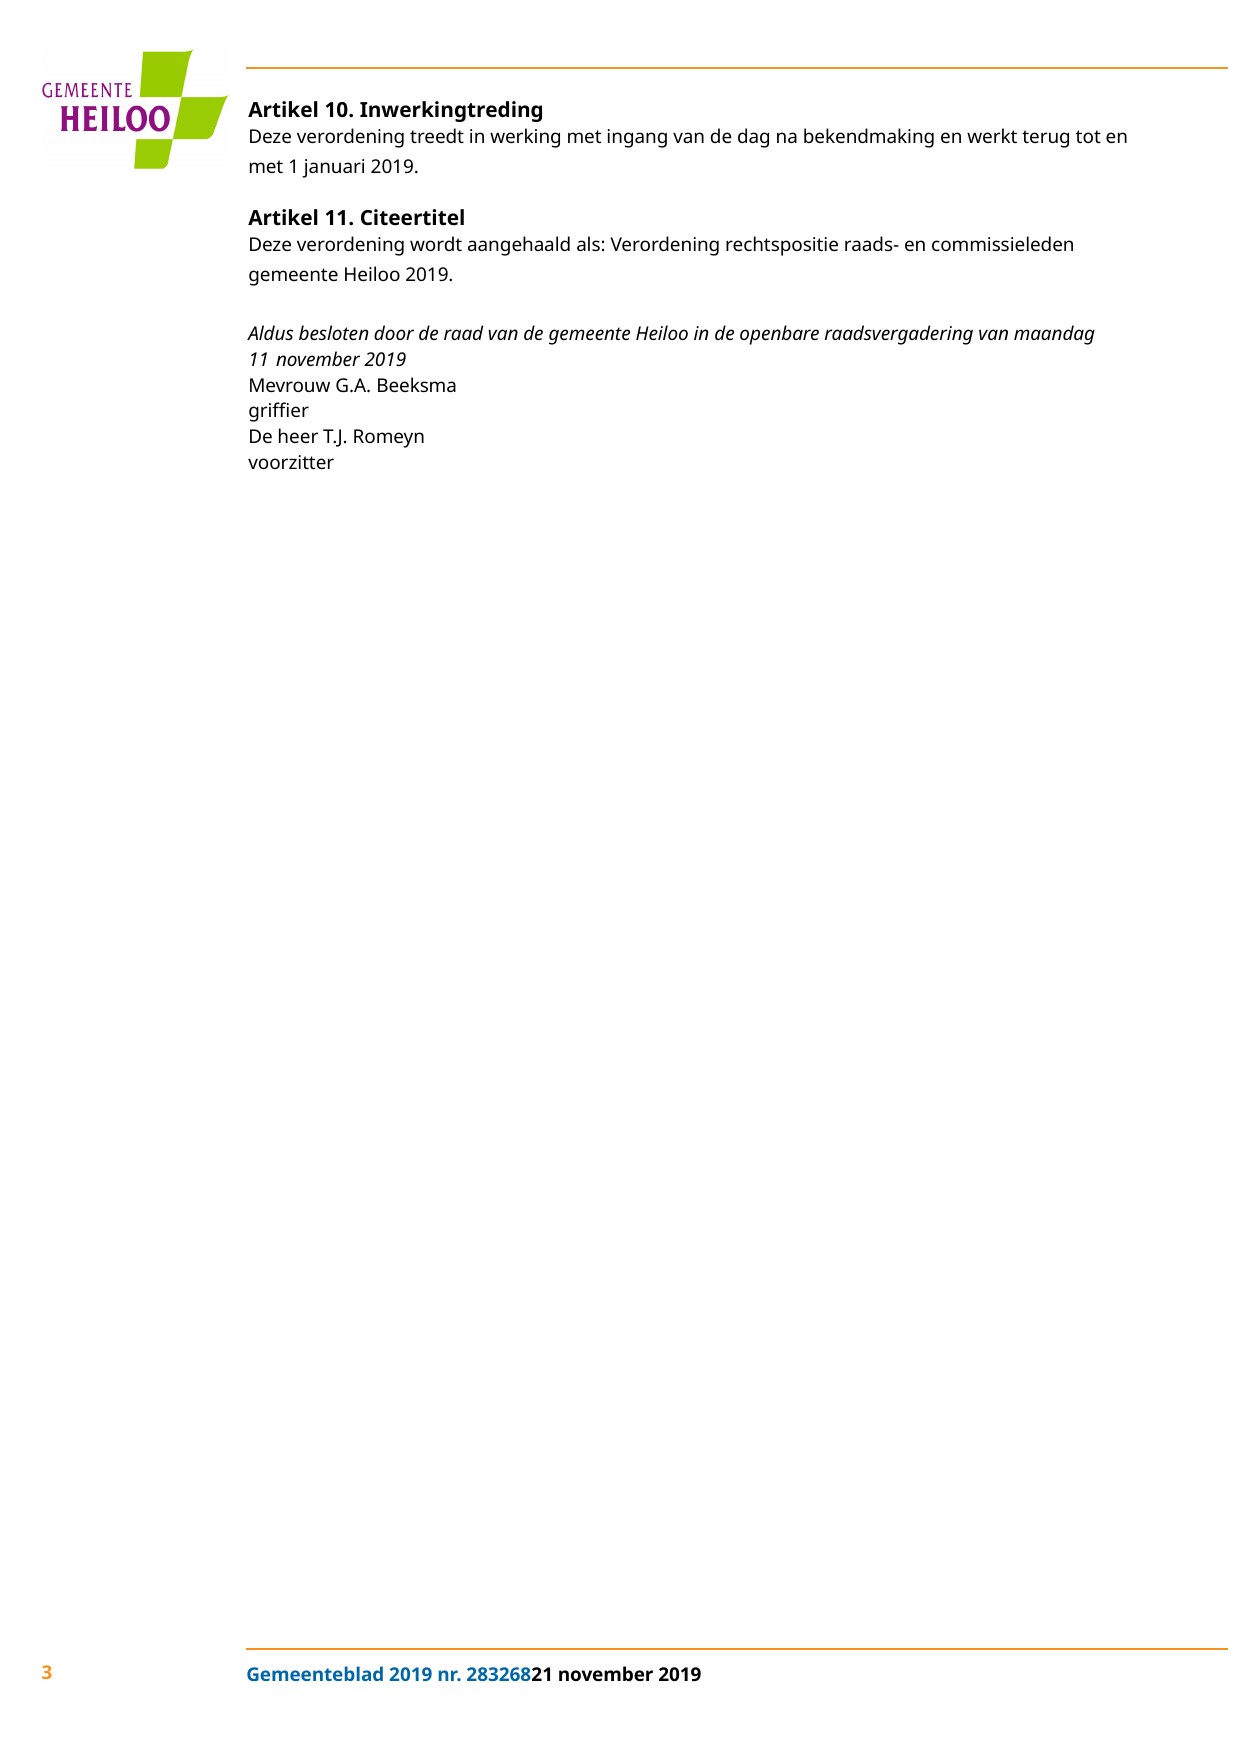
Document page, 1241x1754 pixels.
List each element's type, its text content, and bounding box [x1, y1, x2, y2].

text voorzitter [248, 449, 1152, 475]
text Artikel 11. Citeertitel [248, 203, 1152, 232]
text griffier [248, 398, 1152, 423]
text Mevrouw G.A. Beeksma [248, 372, 1152, 398]
text De heer T.J. Romeyn [248, 423, 1152, 449]
text Aldus besloten door de raad van de gemeente Heiloo in de openbare raadsvergadering van maandag 11 november 2019 [248, 320, 1152, 372]
picture [41, 47, 231, 172]
text Deze verordening treedt in werking met ingang van de dag na bekendmaking en werkt terug tot en met 1 januari 2019. [248, 123, 1152, 178]
text Deze verordening wordt aangehaald als: Verordening rechtspositie raads- en commissieleden gemeente Heiloo 2019. [248, 232, 1152, 287]
text Artikel 10. Inwerkingtreding [248, 95, 1152, 123]
